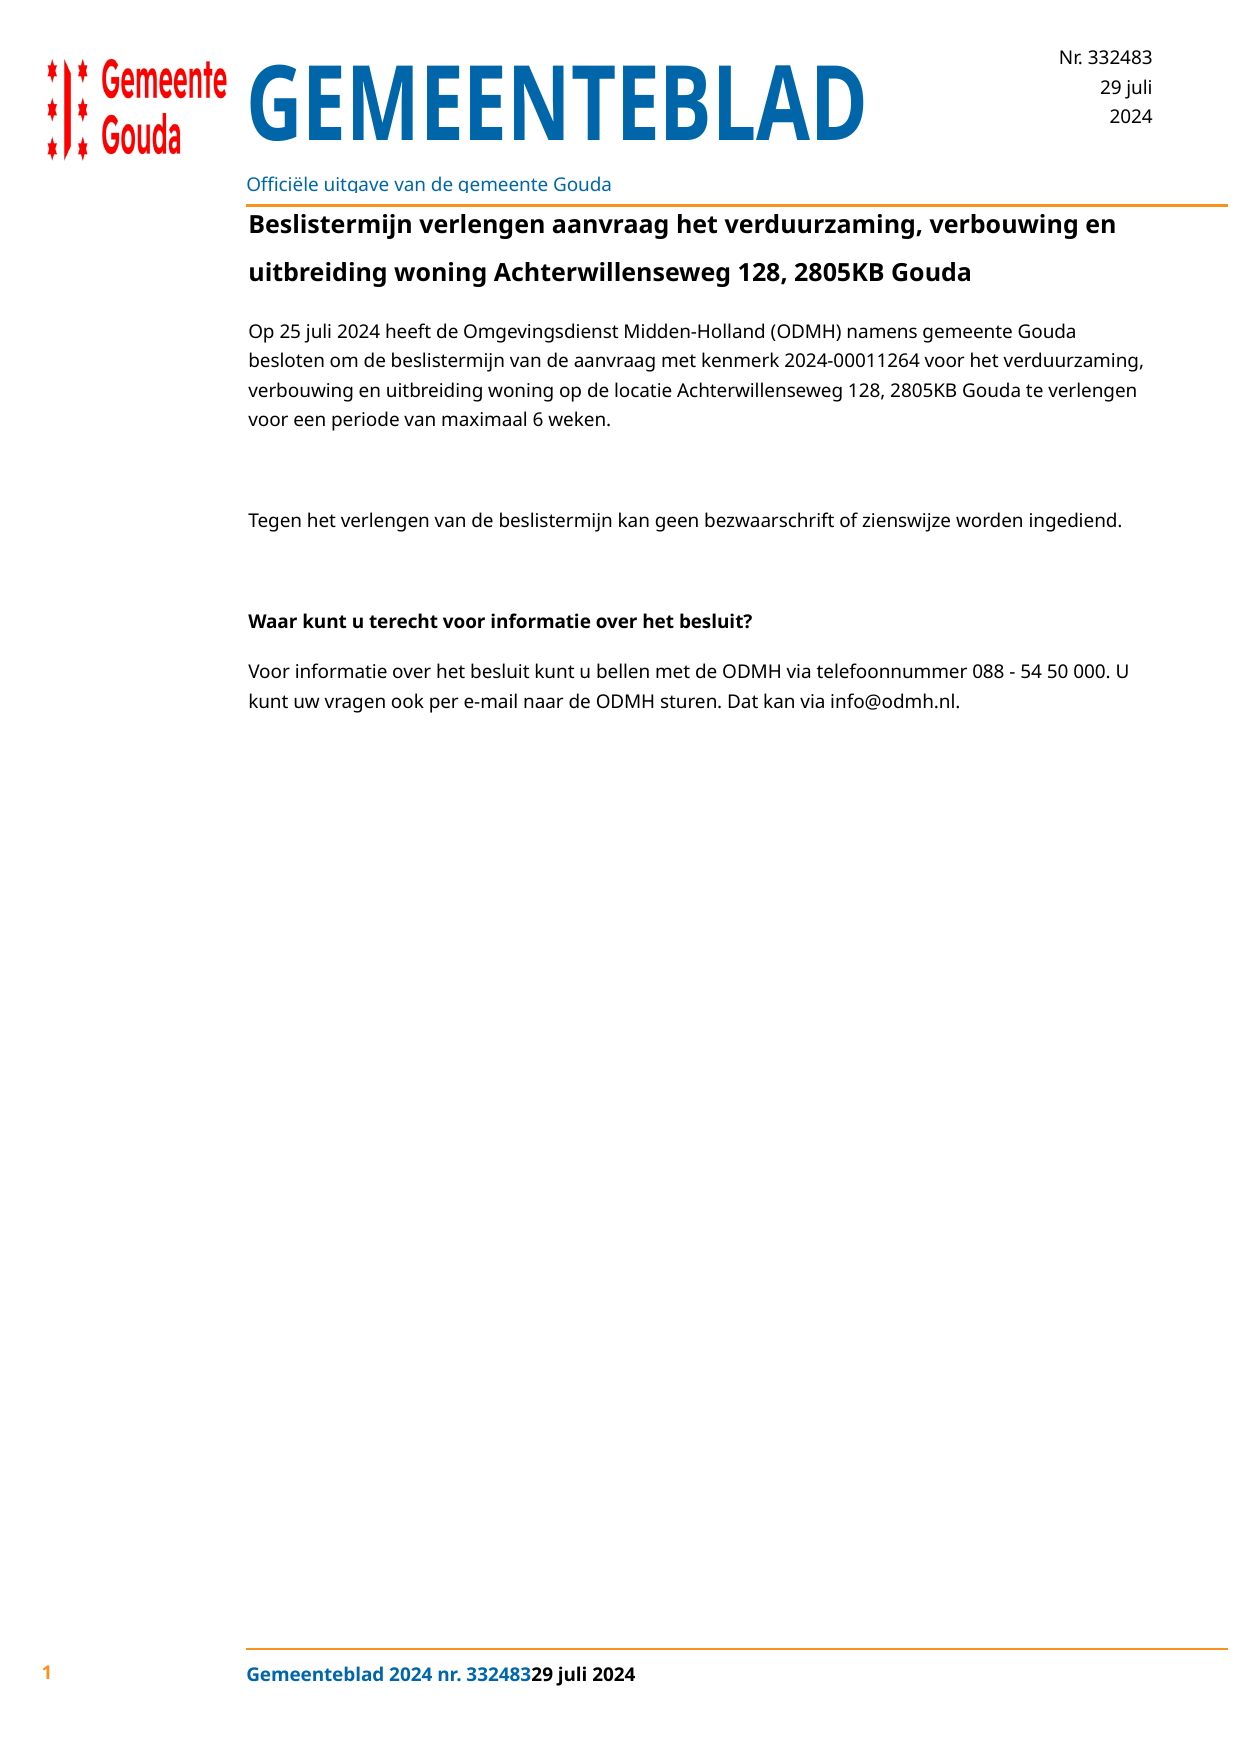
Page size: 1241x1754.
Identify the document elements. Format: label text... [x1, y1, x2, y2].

text Beslistermijn verlengen aanvraag het verduurzaming, verbouwing en uitbreiding woning Achterwillenseweg 128, 2805KB Gouda [248, 207, 1152, 288]
text Voor informatie over het besluit kunt u bellen met de ODMH via telefoonnummer 088 - 54 50 000. U kunt uw vragen ook per e-mail naar de ODMH sturen. Dat kan via info@odmh.nl. [248, 659, 1152, 714]
text Tegen het verlengen van de beslistermijn kan geen bezwaarschrift of zienswijze worden ingediend. [248, 507, 1152, 533]
text Op 25 juli 2024 heeft de Omgevingsdienst Midden-Holland (ODMH) namens gemeente Gouda besloten om de beslistermijn van de aanvraag met kenmerk 2024-00011264 voor het verduurzaming, verbouwing en uitbreiding woning op de locatie Achterwillenseweg 128, 2805KB Gouda te verlengen voor een periode van maximaal 6 weken. [248, 318, 1152, 432]
text Waar kunt u terecht voor informatie over het besluit? [248, 608, 1152, 634]
picture [41, 47, 231, 172]
